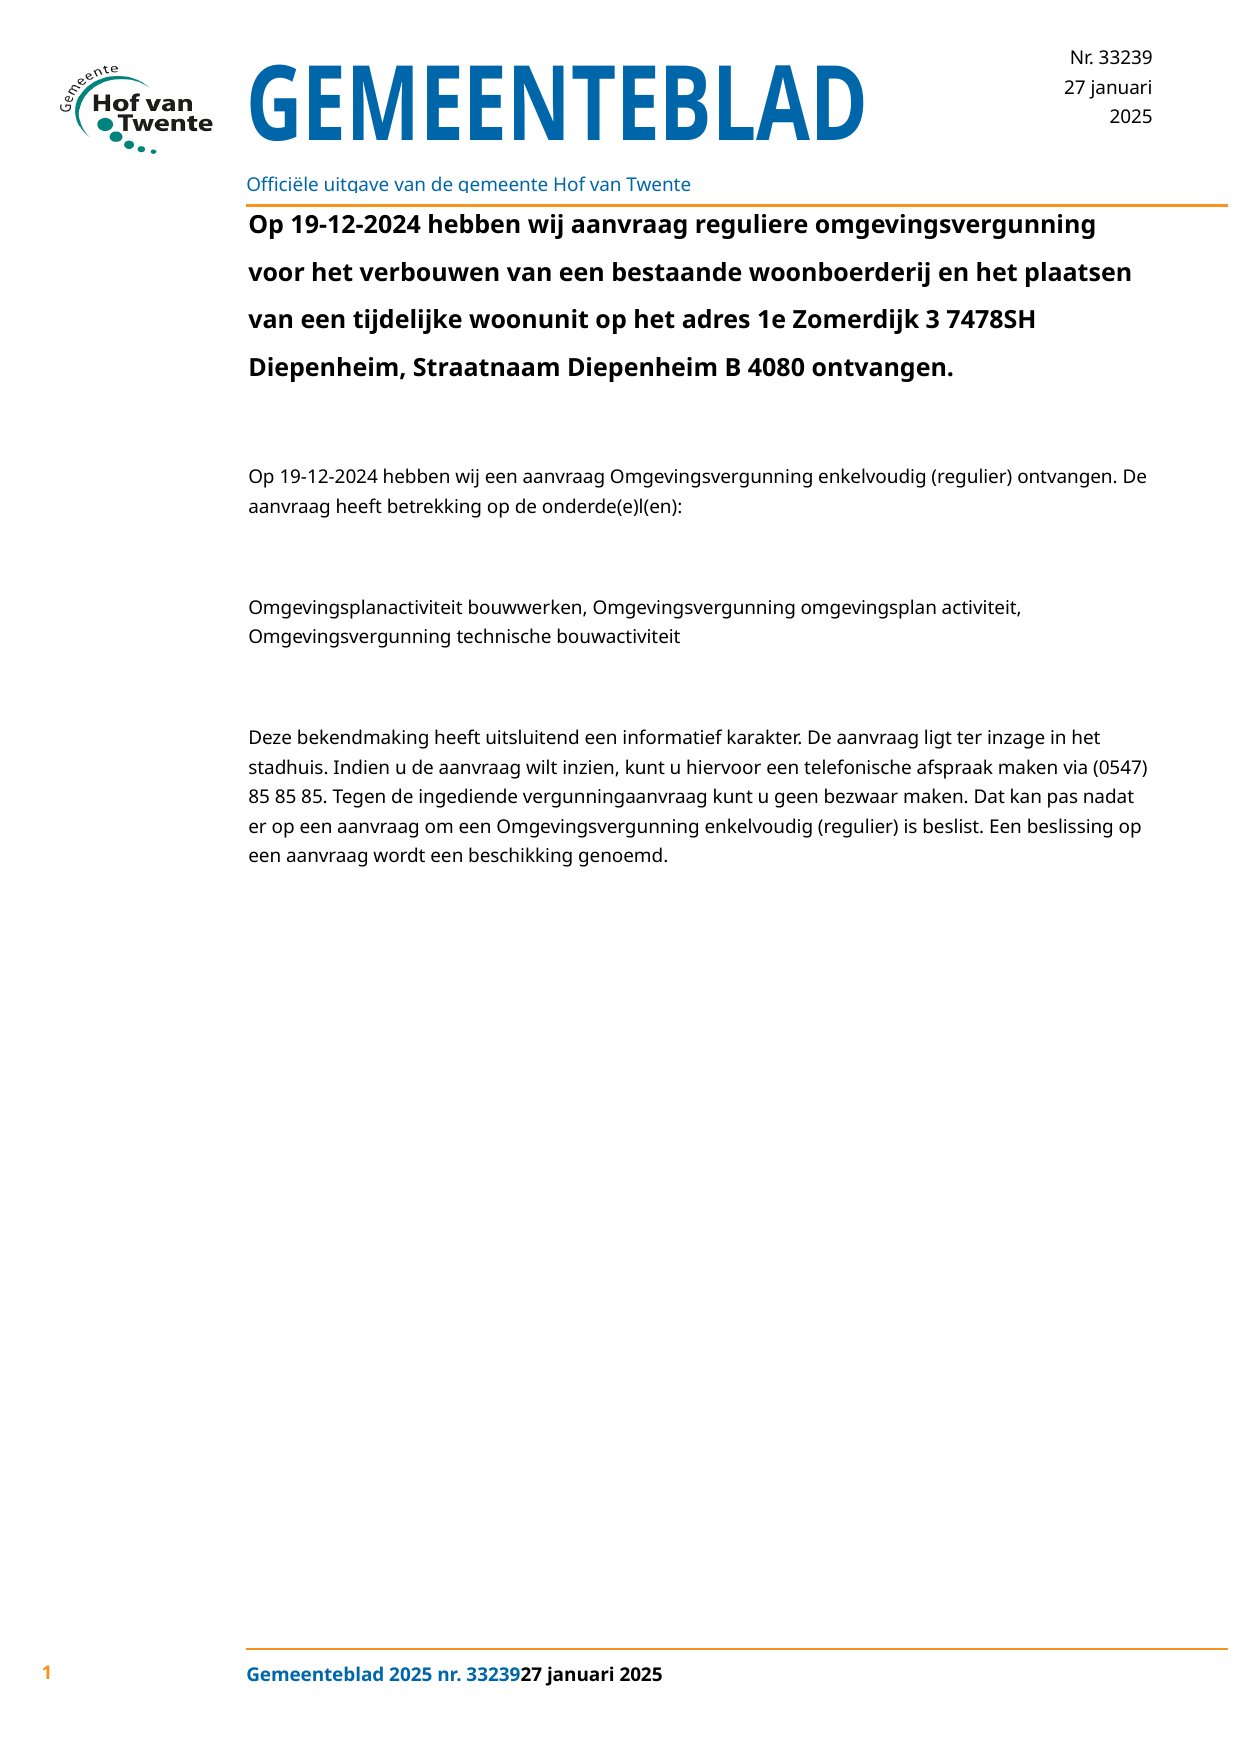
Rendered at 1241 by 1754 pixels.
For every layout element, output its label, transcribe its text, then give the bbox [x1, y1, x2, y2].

text Op 19-12-2024 hebben wij aanvraag reguliere omgevingsvergunning voor het verbouwen van een bestaande woonboerderij en het plaatsen van een tijdelijke woonunit op het adres 1e Zomerdijk 3 7478SH Diepenheim, Straatnaam Diepenheim B 4080 ontvangen. [248, 207, 1152, 384]
text Omgevingsplanactiviteit bouwwerken, Omgevingsvergunning omgevingsplan activiteit, Omgevingsvergunning technische bouwactiviteit [248, 594, 1152, 649]
text Deze bekendmaking heeft uitsluitend een informatief karakter. De aanvraag ligt ter inzage in het stadhuis. Indien u de aanvraag wilt inzien, kunt u hiervoor een telefonische afspraak maken via (0547) 85 85 85. Tegen de ingediende vergunningaanvraag kunt u geen bezwaar maken. Dat kan pas nadat er op een aanvraag om een Omgevingsvergunning enkelvoudig (regulier) is beslist. Een beslissing op een aanvraag wordt een beschikking genoemd. [248, 724, 1152, 868]
text Op 19-12-2024 hebben wij een aanvraag Omgevingsvergunning enkelvoudig (regulier) ontvangen. De aanvraag heeft betrekking op de onderde(e)l(en): [248, 463, 1152, 519]
picture [41, 47, 231, 172]
